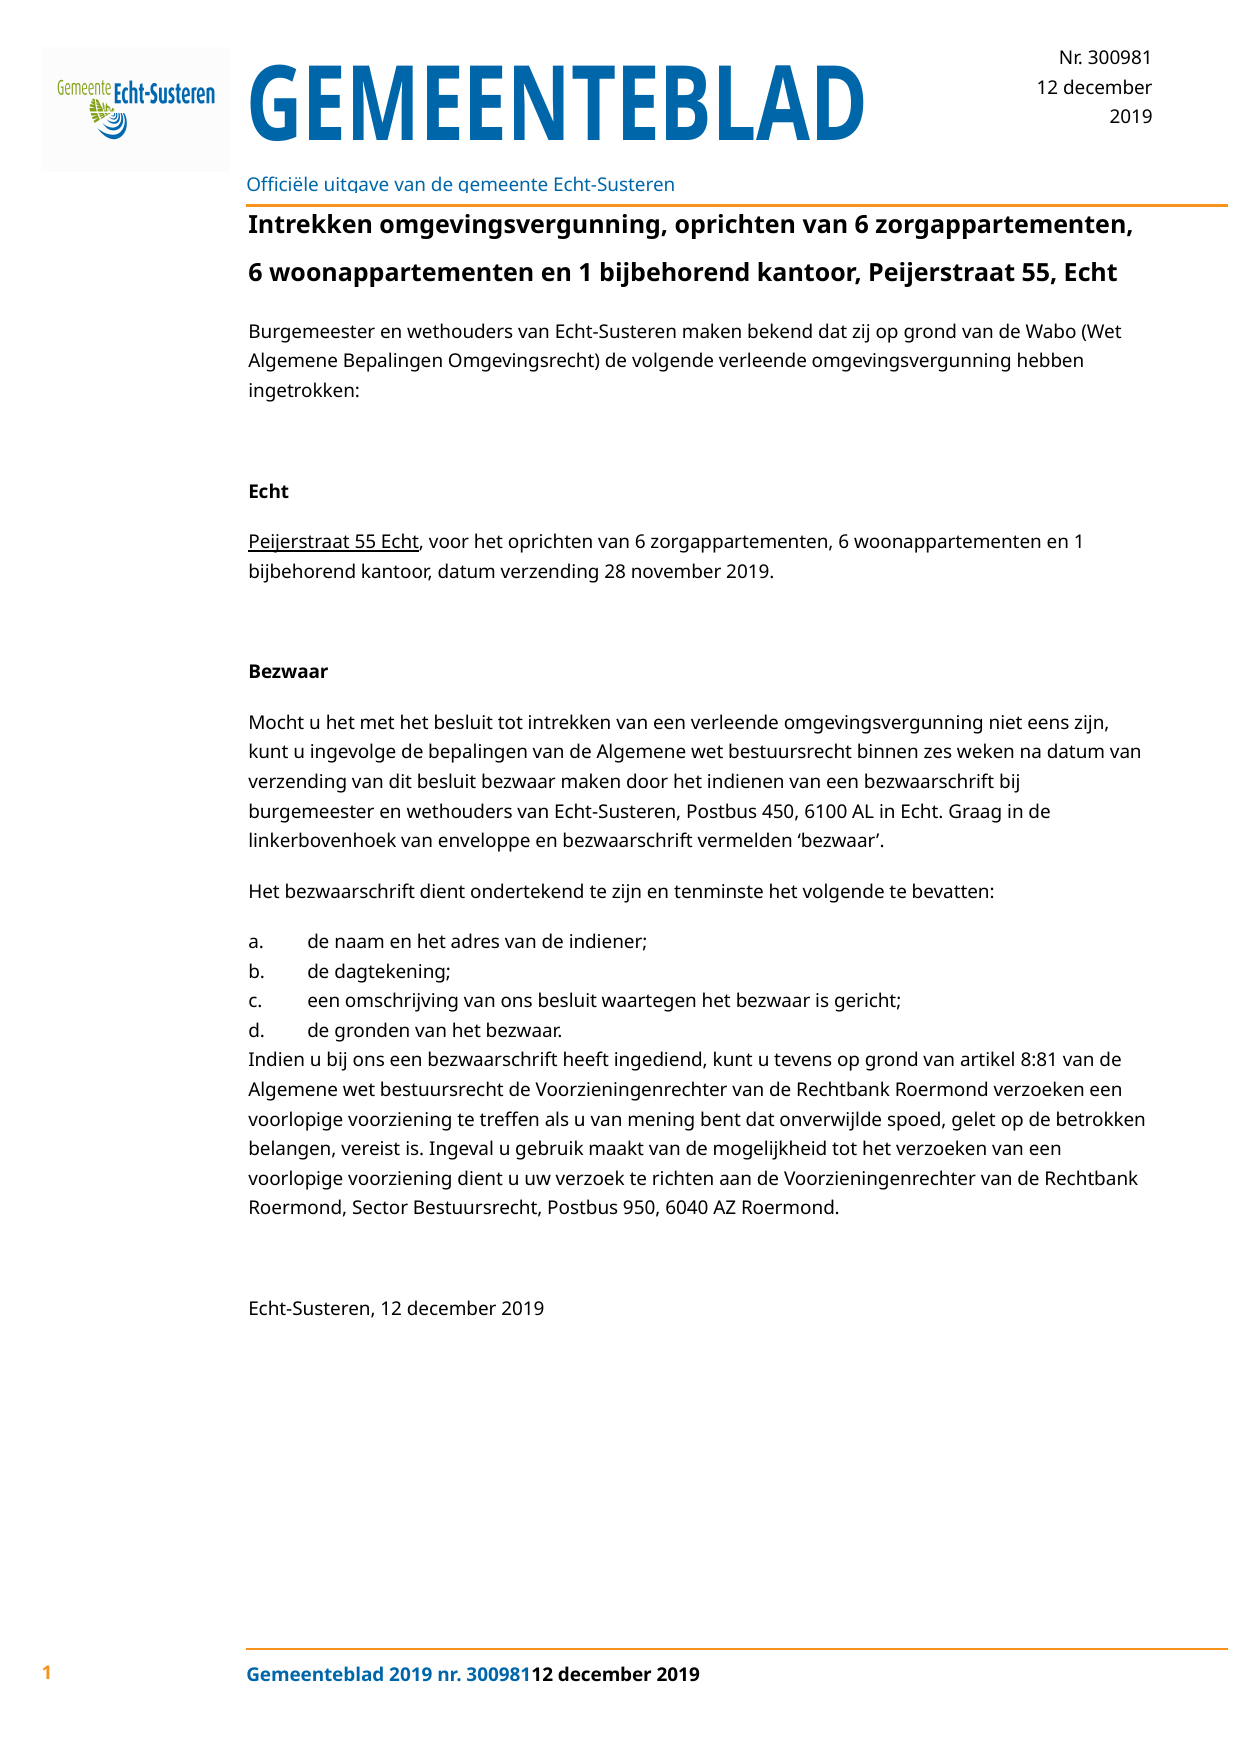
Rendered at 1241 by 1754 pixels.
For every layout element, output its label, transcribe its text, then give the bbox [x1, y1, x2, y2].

list een omschrijving van ons besluit waartegen het bezwaar is gericht; [248, 987, 1152, 1013]
text Peijerstraat 55 Echt, voor het oprichten van 6 zorgappartementen, 6 woonappartementen en 1 bijbehorend kantoor, datum verzending 28 november 2019. [248, 528, 1152, 584]
text Het bezwaarschrift dient ondertekend te zijn en tenminste het volgende te bevatten: [248, 878, 1152, 904]
list de naam en het adres van de indiener; [248, 928, 1152, 954]
list de gronden van het bezwaar. [248, 1017, 1152, 1043]
text Echt-Susteren, 12 december 2019 [248, 1295, 1152, 1321]
list de dagtekening; [248, 958, 1152, 984]
text Bezwaar [248, 659, 1152, 684]
text Intrekken omgevingsvergunning, oprichten van 6 zorgappartementen, 6 woonappartementen en 1 bijbehorend kantoor, Peijerstraat 55, Echt [248, 207, 1152, 288]
text Burgemeester en wethouders van Echt-Susteren maken bekend dat zij op grond van de Wabo (Wet Algemene Bepalingen Omgevingsrecht) de volgende verleende omgevingsvergunning hebben ingetrokken: [248, 318, 1152, 403]
text Echt [248, 478, 1152, 504]
text Indien u bij ons een bezwaarschrift heeft ingediend, kunt u tevens op grond van artikel 8:81 van de Algemene wet bestuursrecht de Voorzieningenrechter van de Rechtbank Roermond verzoeken een voorlopige voorziening te treffen als u van mening bent dat onverwijlde spoed, gelet op de betrokken belangen, vereist is. Ingeval u gebruik maakt van de mogelijkheid tot het verzoeken van een voorlopige voorziening dient u uw verzoek te richten aan de Voorzieningenrechter van de Rechtbank Roermond, Sector Bestuursrecht, Postbus 950, 6040 AZ Roermond. [248, 1047, 1152, 1220]
picture [41, 47, 231, 172]
text Mocht u het met het besluit tot intrekken van een verleende omgevingsvergunning niet eens zijn, kunt u ingevolge de bepalingen van de Algemene wet bestuursrecht binnen zes weken na datum van verzending van dit besluit bezwaar maken door het indienen van een bezwaarschrift bij burgemeester en wethouders van Echt-Susteren, Postbus 450, 6100 AL in Echt. Graag in de linkerbovenhoek van enveloppe en bezwaarschrift vermelden ‘bezwaar’. [248, 709, 1152, 853]
